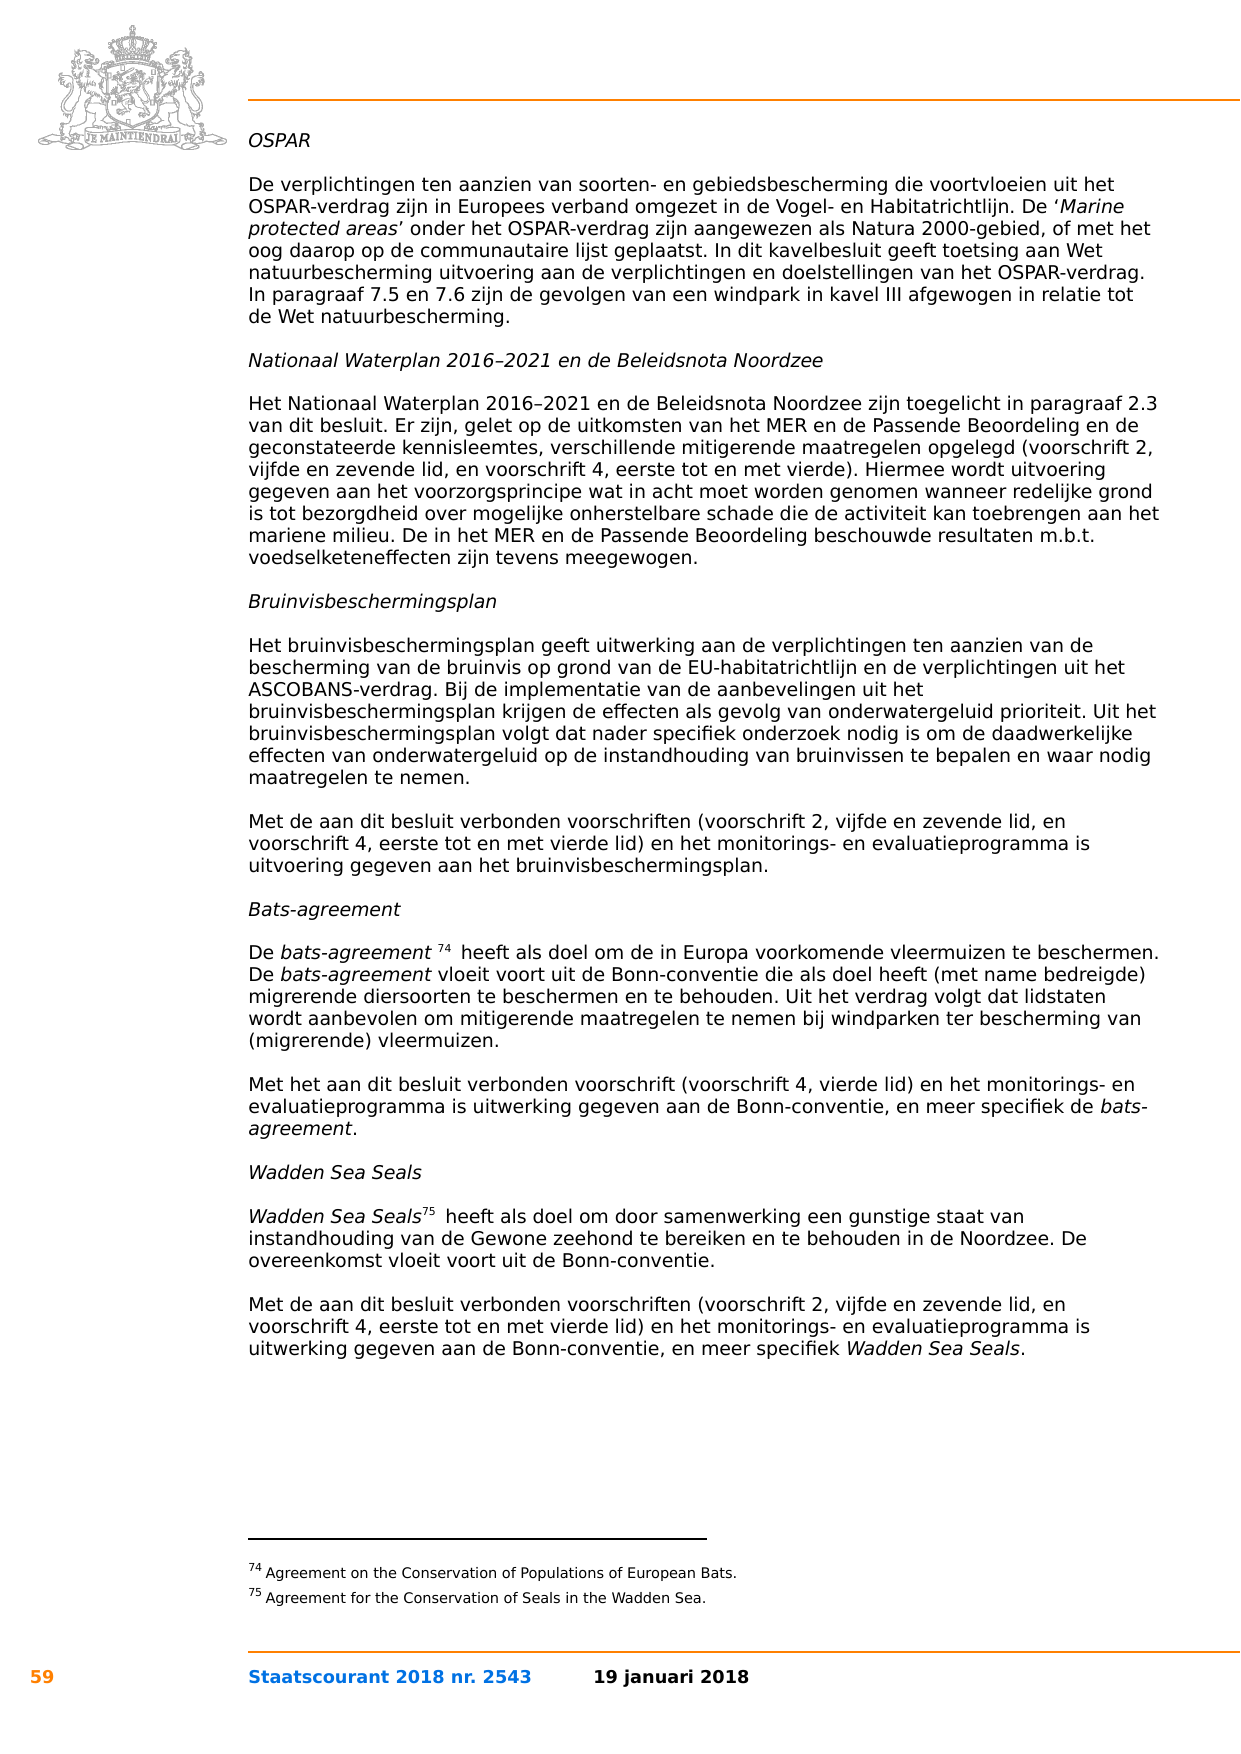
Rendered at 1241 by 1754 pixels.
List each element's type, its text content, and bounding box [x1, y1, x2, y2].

subtitle Bats-agreement [248, 898, 1163, 920]
text Agreement for the Conservation of Seals in the Wadden Sea. [248, 1586, 1163, 1608]
text De bats-agreement heeft als doel om de in Europa voorkomende vleermuizen te beschermen. De bats-agreement vloeit voort uit de Bonn-conventie die als doel heeft (met name bedreigde) migrerende diersoorten te beschermen en te behouden. Uit het verdrag volgt dat lidstaten wordt aanbevolen om mitigerende maatregelen te nemen bij windparken ter bescherming van (migrerende) vleermuizen. [248, 942, 1163, 1052]
text Het Nationaal Waterplan 2016–2021 en de Beleidsnota Noordzee zijn toegelicht in paragraaf 2.3 van dit besluit. Er zijn, gelet op de uitkomsten van het MER en de Passende Beoordeling en de geconstateerde kennisleemtes, verschillende mitigerende maatregelen opgelegd (voorschrift 2, vijfde en zevende lid, en voorschrift 4, eerste tot en met vierde). Hiermee wordt uitvoering gegeven aan het voorzorgsprincipe wat in acht moet worden genomen wanneer redelijke grond is tot bezorgdheid over mogelijke onherstelbare schade die de activiteit kan toebrengen aan het mariene milieu. De in het MER en de Passende Beoordeling beschouwde resultaten m.b.t. voedselketeneffecten zijn tevens meegewogen. [248, 393, 1163, 569]
text De verplichtingen ten aanzien van soorten- en gebiedsbescherming die voortvloeien uit het OSPAR-verdrag zijn in Europees verband omgezet in de Vogel- en Habitatrichtlijn. De ‘Marine protected areas’ onder het OSPAR-verdrag zijn aangewezen als Natura 2000-gebied, of met het oog daarop op de communautaire lijst geplaatst. In dit kavelbesluit geeft toetsing aan Wet natuurbescherming uitvoering aan de verplichtingen en doelstellingen van het OSPAR-verdrag. In paragraaf 7.5 en 7.6 zijn de gevolgen van een windpark in kavel III afgewogen in relatie tot de Wet natuurbescherming. [248, 174, 1163, 328]
text Agreement on the Conservation of Populations of European Bats. [248, 1561, 1163, 1583]
picture [38, 25, 227, 150]
subtitle OSPAR [248, 130, 1163, 152]
text Met het aan dit besluit verbonden voorschrift (voorschrift 4, vierde lid) en het monitorings- en evaluatieprogramma is uitwerking gegeven aan de Bonn-conventie, en meer specifiek de bats-agreement. [248, 1074, 1163, 1140]
text Met de aan dit besluit verbonden voorschriften (voorschrift 2, vijfde en zevende lid, en voorschrift 4, eerste tot en met vierde lid) en het monitorings- en evaluatieprogramma is uitvoering gegeven aan het bruinvisbeschermingsplan. [248, 811, 1163, 877]
subtitle Bruinvisbeschermingsplan [248, 591, 1163, 613]
subtitle Wadden Sea Seals [248, 1162, 1163, 1184]
text Met de aan dit besluit verbonden voorschriften (voorschrift 2, vijfde en zevende lid, en voorschrift 4, eerste tot en met vierde lid) en het monitorings- en evaluatieprogramma is uitwerking gegeven aan de Bonn-conventie, en meer specifiek Wadden Sea Seals. [248, 1293, 1163, 1359]
text Wadden Sea Seals heeft als doel om door samenwerking een gunstige staat van instandhouding van de Gewone zeehond te bereiken en te behouden in de Noordzee. De overeenkomst vloeit voort uit de Bonn-conventie. [248, 1206, 1163, 1272]
text Het bruinvisbeschermingsplan geeft uitwerking aan de verplichtingen ten aanzien van de bescherming van de bruinvis op grond van de EU-habitatrichtlijn en de verplichtingen uit het ASCOBANS-verdrag. Bij de implementatie van de aanbevelingen uit het bruinvisbeschermingsplan krijgen de effecten als gevolg van onderwatergeluid prioriteit. Uit het bruinvisbeschermingsplan volgt dat nader specifiek onderzoek nodig is om de daadwerkelijke effecten van onderwatergeluid op de instandhouding van bruinvissen te bepalen en waar nodig maatregelen te nemen. [248, 635, 1163, 789]
subtitle Nationaal Waterplan 2016–2021 en de Beleidsnota Noordzee [248, 349, 1163, 371]
